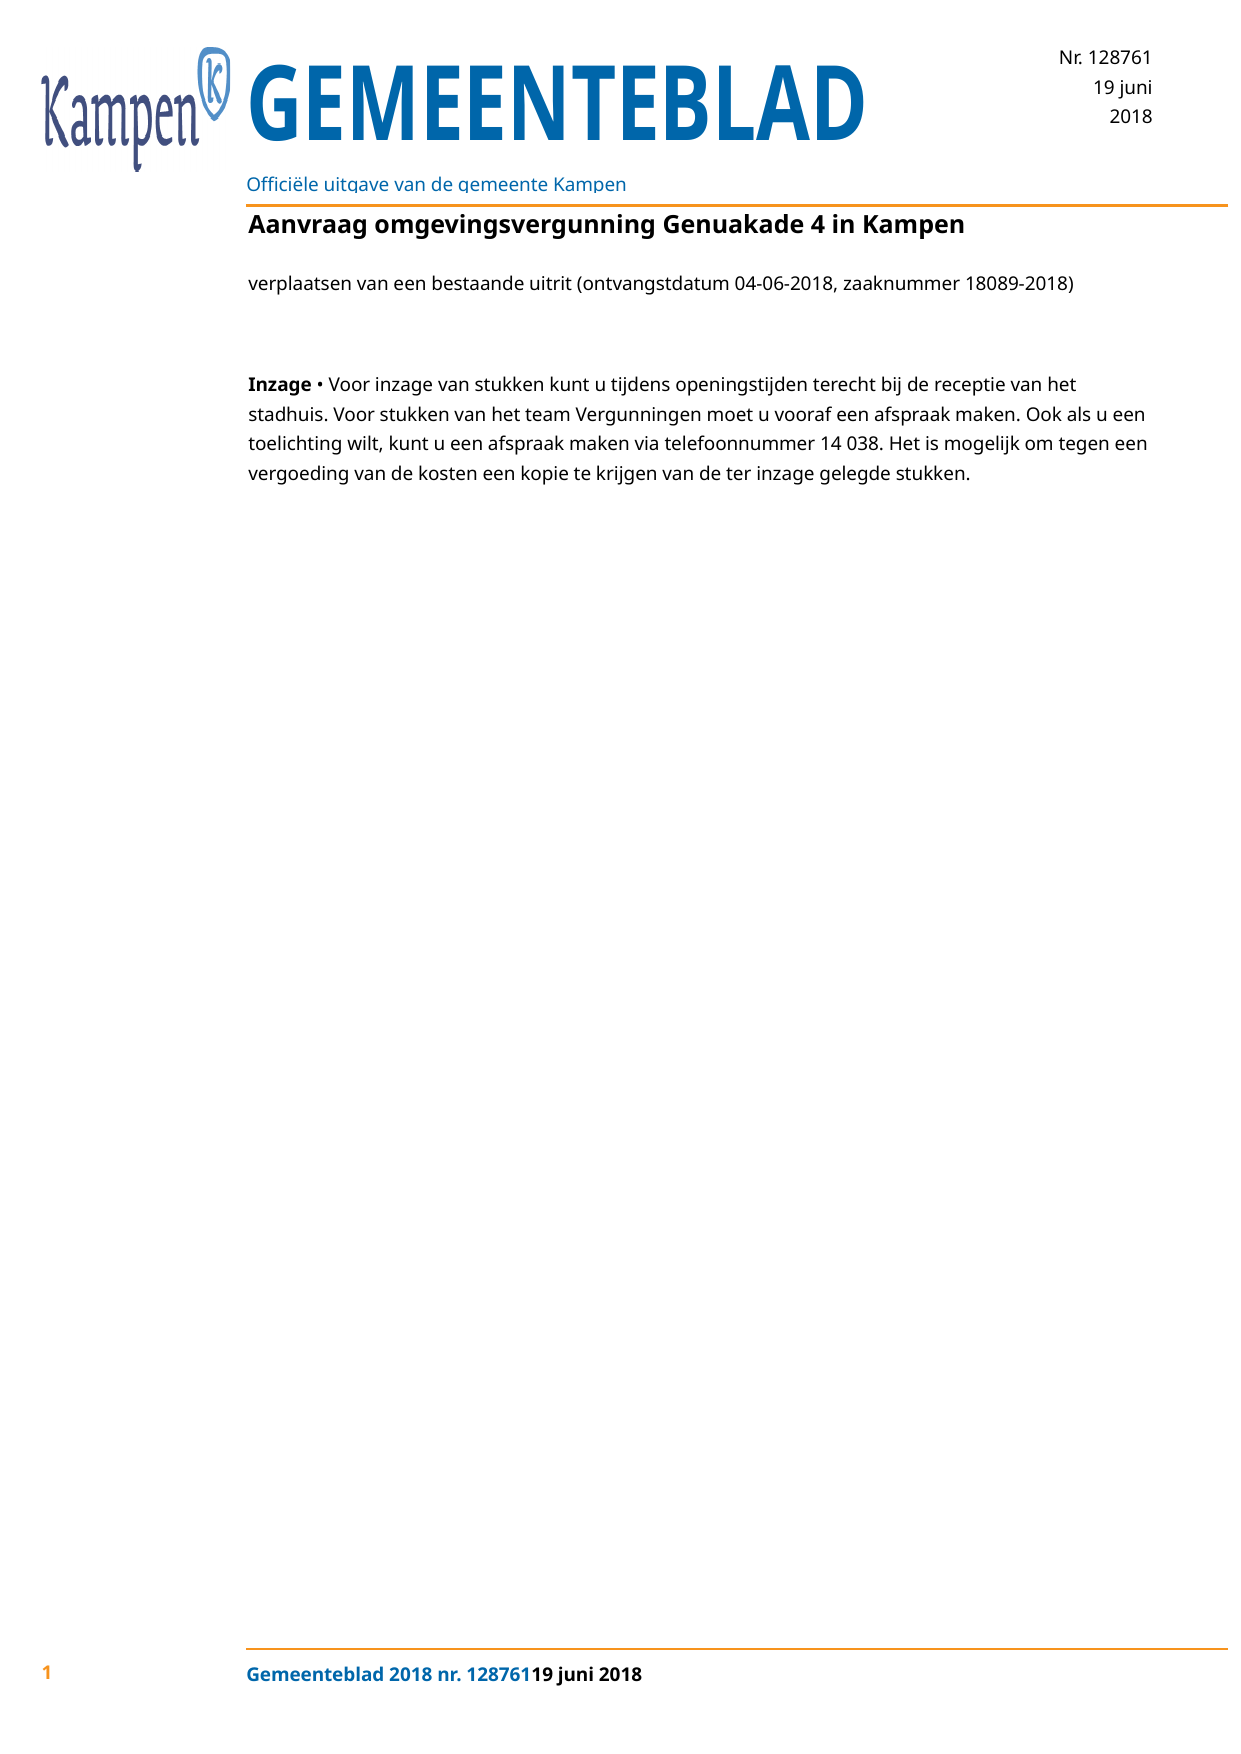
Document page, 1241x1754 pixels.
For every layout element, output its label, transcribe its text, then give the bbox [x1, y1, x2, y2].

text verplaatsen van een bestaande uitrit (ontvangstdatum 04-06-2018, zaaknummer 18089-2018) [248, 270, 1152, 296]
text Inzage • Voor inzage van stukken kunt u tijdens openingstijden terecht bij de receptie van het stadhuis. Voor stukken van het team Vergunningen moet u vooraf een afspraak maken. Ook als u een toelichting wilt, kunt u een afspraak maken via telefoonnummer 14 038. Het is mogelijk om tegen een vergoeding van de kosten een kopie te krijgen van de ter inzage gelegde stukken. [248, 371, 1152, 486]
picture [41, 47, 231, 172]
text Aanvraag omgevingsvergunning Genuakade 4 in Kampen [248, 207, 1152, 241]
